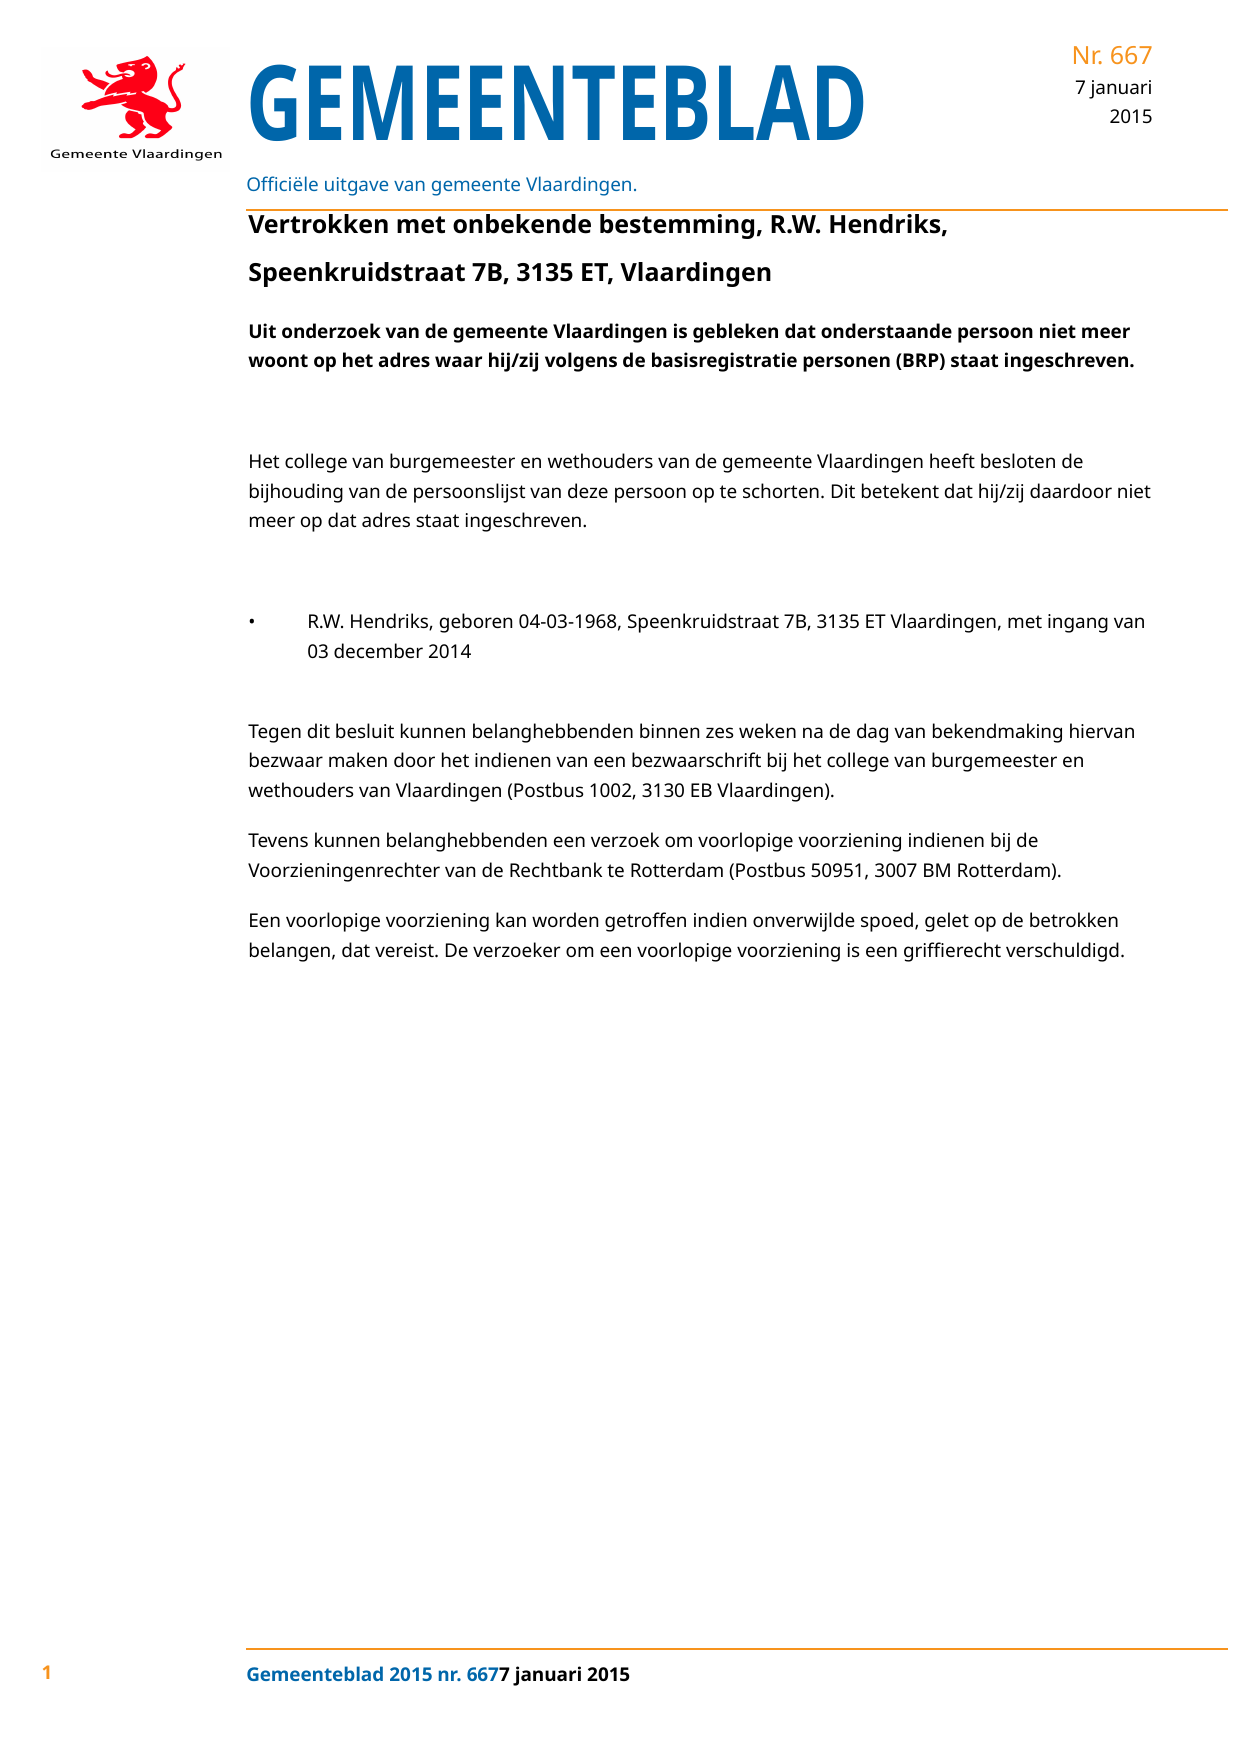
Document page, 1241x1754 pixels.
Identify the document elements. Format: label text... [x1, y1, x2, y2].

list R.W. Hendriks, geboren 04-03-1968, Speenkruidstraat 7B, 3135 ET Vlaardingen, met ingang van 03 december 2014 [248, 608, 1152, 664]
text Een voorlopige voorziening kan worden getroffen indien onverwijlde spoed, gelet op de betrokken belangen, dat vereist. De verzoeker om een voorlopige voorziening is een griffierecht verschuldigd. [248, 907, 1152, 963]
text Uit onderzoek van de gemeente Vlaardingen is gebleken dat onderstaande persoon niet meer woont op het adres waar hij/zij volgens de basisregistratie personen (BRP) staat ingeschreven. [248, 318, 1152, 373]
text Het college van burgemeester en wethouders van de gemeente Vlaardingen heeft besloten de bijhouding van de persoonslijst van deze persoon op te schorten. Dit betekent dat hij/zij daardoor niet meer op dat adres staat ingeschreven. [248, 448, 1152, 533]
text Tegen dit besluit kunnen belanghebbenden binnen zes weken na de dag van bekendmaking hiervan bezwaar maken door het indienen van een bezwaarschrift bij het college van burgemeester en wethouders van Vlaardingen (Postbus 1002, 3130 EB Vlaardingen). [248, 718, 1152, 803]
text Tevens kunnen belanghebbenden een verzoek om voorlopige voorziening indienen bij de Voorzieningenrechter van de Rechtbank te Rotterdam (Postbus 50951, 3007 BM Rotterdam). [248, 827, 1152, 883]
picture [41, 47, 231, 172]
text Vertrokken met onbekende bestemming, R.W. Hendriks, Speenkruidstraat 7B, 3135 ET, Vlaardingen [248, 211, 1152, 288]
